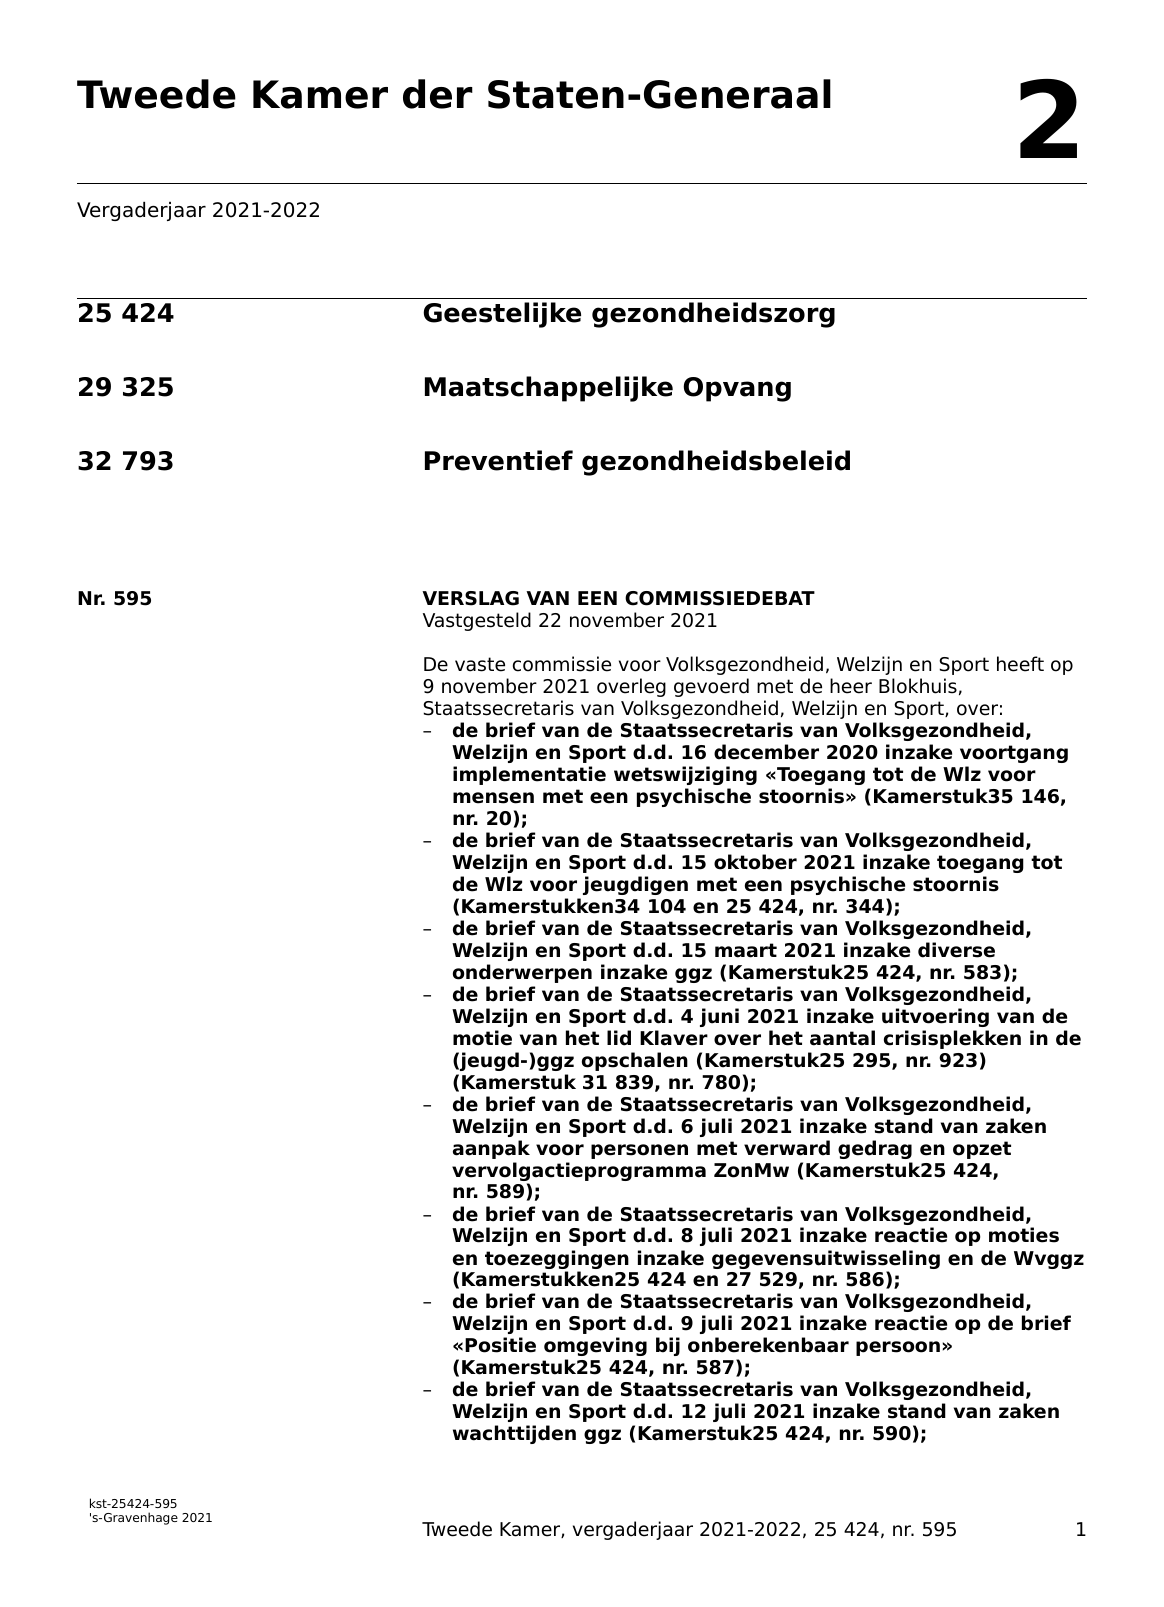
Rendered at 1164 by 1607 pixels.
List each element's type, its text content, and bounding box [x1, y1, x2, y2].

table_header Tweede Kamer der Staten-Generaal [77, 59, 886, 183]
table_cell Vergaderjaar 2021-2022 [77, 184, 1087, 298]
text De vaste commissie voor Volksgezondheid, Welzijn en Sport heeft op 9 november 2021 overleg gevoerd met de heer Blokhuis, Staatssecretaris van Volksgezondheid, Welzijn en Sport, over: [422, 654, 1087, 720]
subtitle 25 424 Geestelijke gezondheidszorg [77, 299, 1087, 329]
text – de brief van de Staatssecretaris van Volksgezondheid, Welzijn en Sport d.d. 6 juli 2021 inzake stand van zaken aanpak voor personen met verward gedrag en opzet vervolgactieprogramma ZonMw (Kamerstuk25 424, nr. 589); [422, 1093, 1087, 1203]
text – de brief van de Staatssecretaris van Volksgezondheid, Welzijn en Sport d.d. 15 oktober 2021 inzake toegang tot de Wlz voor jeugdigen met een psychische stoornis (Kamerstukken34 104 en 25 424, nr. 344); [422, 830, 1087, 918]
subtitle 32 793 Preventief gezondheidsbeleid [77, 447, 1087, 477]
text – de brief van de Staatssecretaris van Volksgezondheid, Welzijn en Sport d.d. 12 juli 2021 inzake stand van zaken wachttijden ggz (Kamerstuk25 424, nr. 590); [422, 1379, 1087, 1445]
text – de brief van de Staatssecretaris van Volksgezondheid, Welzijn en Sport d.d. 16 december 2020 inzake voortgang implementatie wetswijziging «Toegang tot de Wlz voor mensen met een psychische stoornis» (Kamerstuk35 146, nr. 20); [422, 720, 1087, 830]
text – de brief van de Staatssecretaris van Volksgezondheid, Welzijn en Sport d.d. 4 juni 2021 inzake uitvoering van de motie van het lid Klaver over het aantal crisisplekken in de (jeugd-)ggz opschalen (Kamerstuk25 295, nr. 923) (Kamerstuk 31 839, nr. 780); [422, 984, 1087, 1093]
subtitle Nr. 595 VERSLAG VAN EEN COMMISSIEDEBAT [77, 588, 1087, 610]
text kst-25424-595 [88, 1497, 323, 1511]
text 's-Gravenhage 2021 [88, 1511, 323, 1525]
text – de brief van de Staatssecretaris van Volksgezondheid, Welzijn en Sport d.d. 15 maart 2021 inzake diverse onderwerpen inzake ggz (Kamerstuk25 424, nr. 583); [422, 918, 1087, 984]
text – de brief van de Staatssecretaris van Volksgezondheid, Welzijn en Sport d.d. 9 juli 2021 inzake reactie op de brief «Positie omgeving bij onberekenbaar persoon» (Kamerstuk25 424, nr. 587); [422, 1291, 1087, 1379]
subtitle 29 325 Maatschappelijke Opvang [77, 373, 1087, 403]
text Vastgesteld 22 november 2021 [422, 610, 1087, 632]
table_header 2 [886, 59, 1087, 183]
text – de brief van de Staatssecretaris van Volksgezondheid, Welzijn en Sport d.d. 8 juli 2021 inzake reactie op moties en toezeggingen inzake gegevensuitwisseling en de Wvggz (Kamerstukken25 424 en 27 529, nr. 586); [422, 1203, 1087, 1291]
